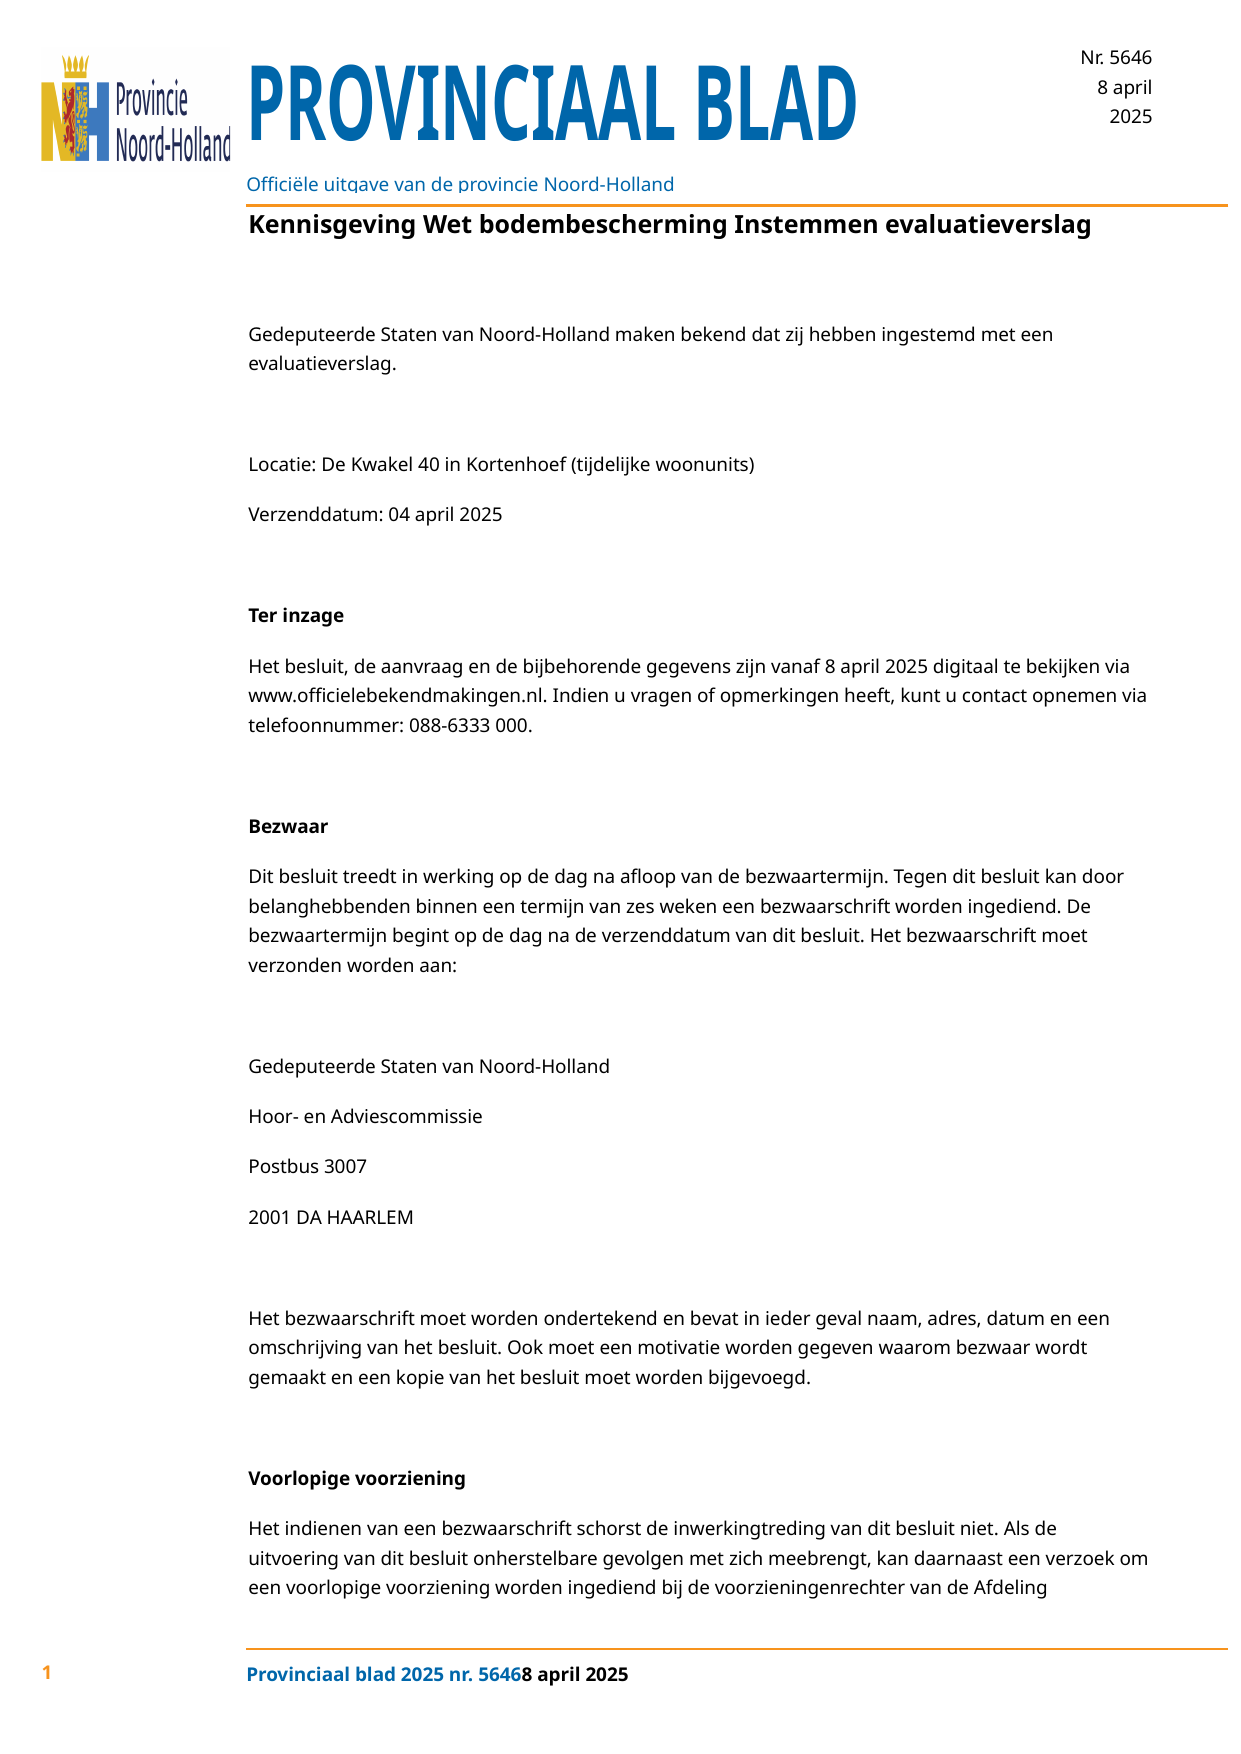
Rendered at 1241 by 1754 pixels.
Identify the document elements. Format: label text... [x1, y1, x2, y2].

text Het indienen van een bezwaarschrift schorst de inwerkingtreding van dit besluit niet. Als de uitvoering van dit besluit onherstelbare gevolgen met zich meebrengt, kan daarnaast een verzoek om een voorlopige voorziening worden ingediend bij de voorzieningenrechter van de Afdeling [248, 1515, 1152, 1600]
text Het bezwaarschrift moet worden ondertekend en bevat in ieder geval naam, adres, datum en een omschrijving van het besluit. Ook moet een motivatie worden gegeven waarom bezwaar wordt gemaakt en een kopie van het besluit moet worden bijgevoegd. [248, 1305, 1152, 1390]
text Verzenddatum: 04 april 2025 [248, 502, 1152, 527]
text Kennisgeving Wet bodembescherming Instemmen evaluatieverslag [248, 207, 1152, 241]
text Locatie: De Kwakel 40 in Kortenhoef (tijdelijke woonunits) [248, 451, 1152, 477]
text Voorlopige voorziening [248, 1465, 1152, 1491]
text Gedeputeerde Staten van Noord-Holland maken bekend dat zij hebben ingestemd met een evaluatieverslag. [248, 321, 1152, 376]
text Het besluit, de aanvraag en de bijbehorende gegevens zijn vanaf 8 april 2025 digitaal te bekijken via www.officielebekendmakingen.nl. Indien u vragen of opmerkingen heeft, kunt u contact opnemen via telefoonnummer: 088-6333 000. [248, 653, 1152, 738]
text Ter inzage [248, 602, 1152, 628]
text 2001 DA HAARLEM [248, 1204, 1152, 1230]
text Hoor- en Adviescommissie [248, 1103, 1152, 1129]
text Gedeputeerde Staten van Noord-Holland [248, 1053, 1152, 1078]
text Postbus 3007 [248, 1154, 1152, 1179]
text Dit besluit treedt in werking op de dag na afloop van de bezwaartermijn. Tegen dit besluit kan door belanghebbenden binnen een termijn van zes weken een bezwaarschrift worden ingediend. De bezwaartermijn begint op de dag na de verzenddatum van dit besluit. Het bezwaarschrift moet verzonden worden aan: [248, 863, 1152, 978]
picture [41, 47, 231, 172]
text Bezwaar [248, 813, 1152, 838]
